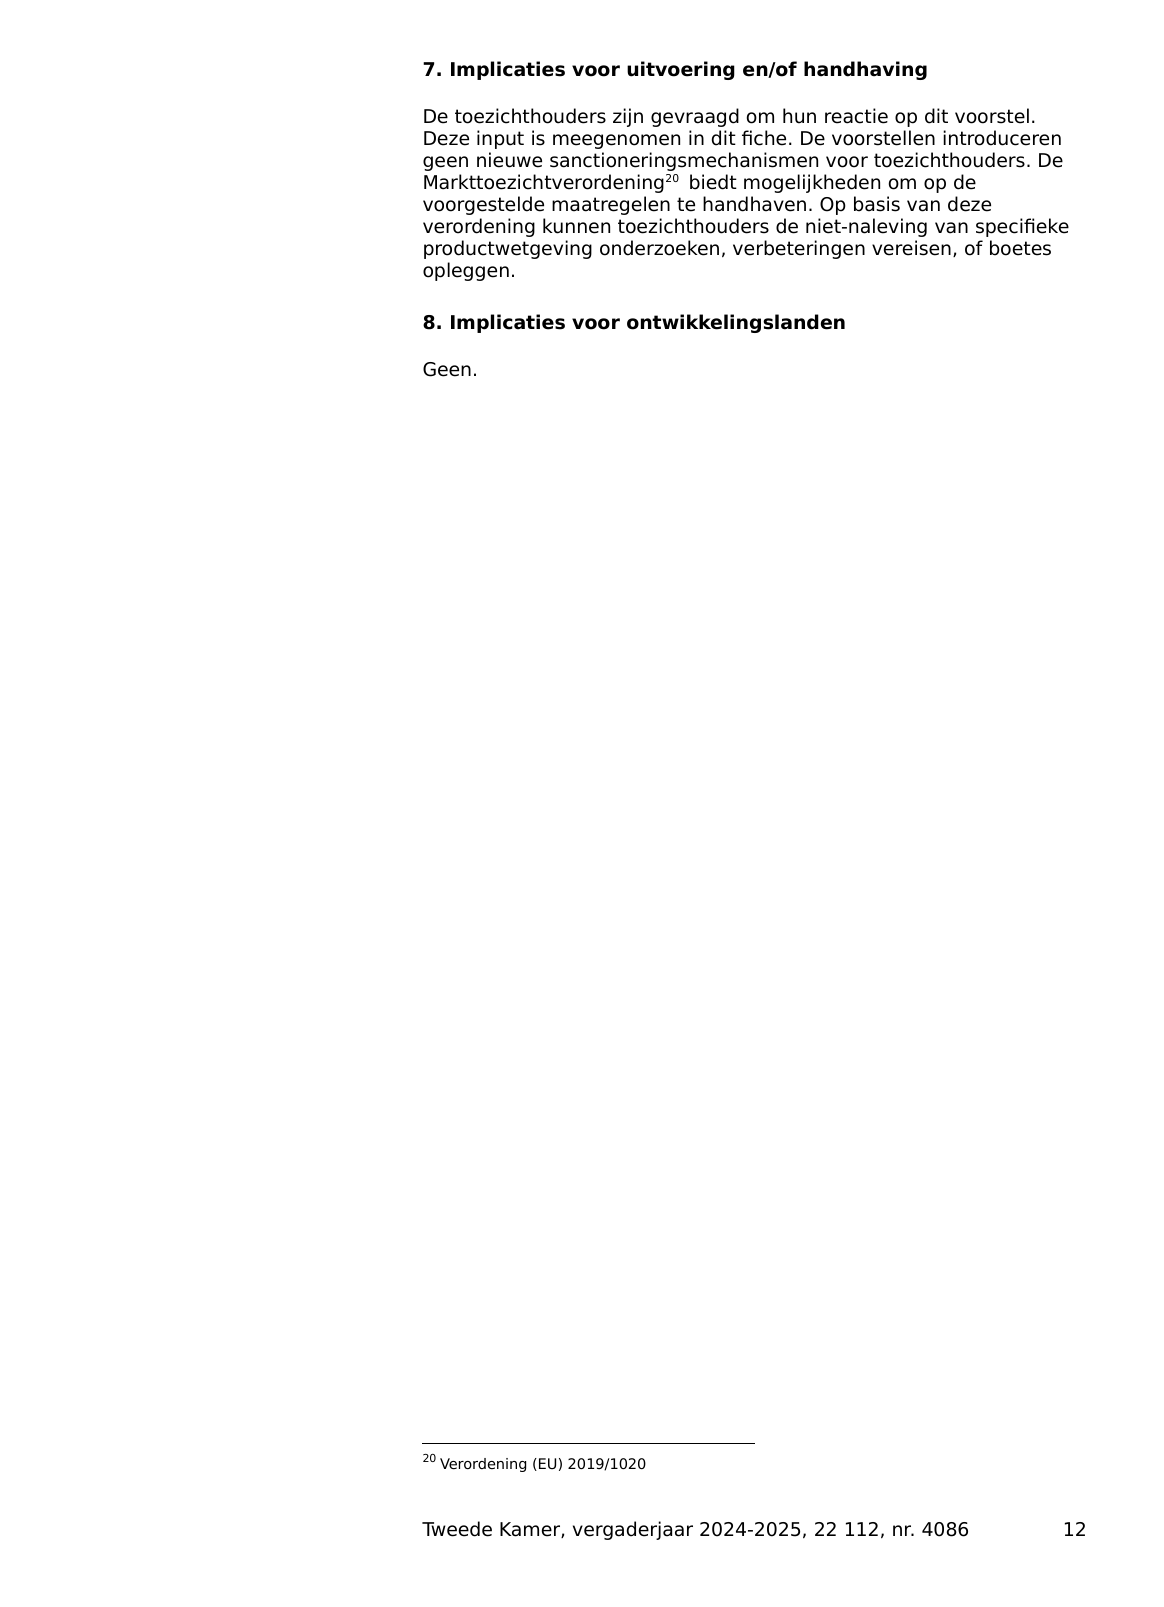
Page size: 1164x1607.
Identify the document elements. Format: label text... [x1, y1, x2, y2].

subtitle 7. Implicaties voor uitvoering en/of handhaving [422, 59, 1087, 81]
subtitle 8. Implicaties voor ontwikkelingslanden [422, 312, 1087, 334]
text De toezichthouders zijn gevraagd om hun reactie op dit voorstel. Deze input is meegenomen in dit fiche. De voorstellen introduceren geen nieuwe sanctioneringsmechanismen voor toezichthouders. De Markttoezichtverordening biedt mogelijkheden om op de voorgestelde maatregelen te handhaven. Op basis van deze verordening kunnen toezichthouders de niet-naleving van specifieke productwetgeving onderzoeken, verbeteringen vereisen, of boetes opleggen. [422, 106, 1087, 282]
text Verordening (EU) 2019/1020 [422, 1452, 1087, 1474]
text Geen. [422, 359, 1087, 381]
